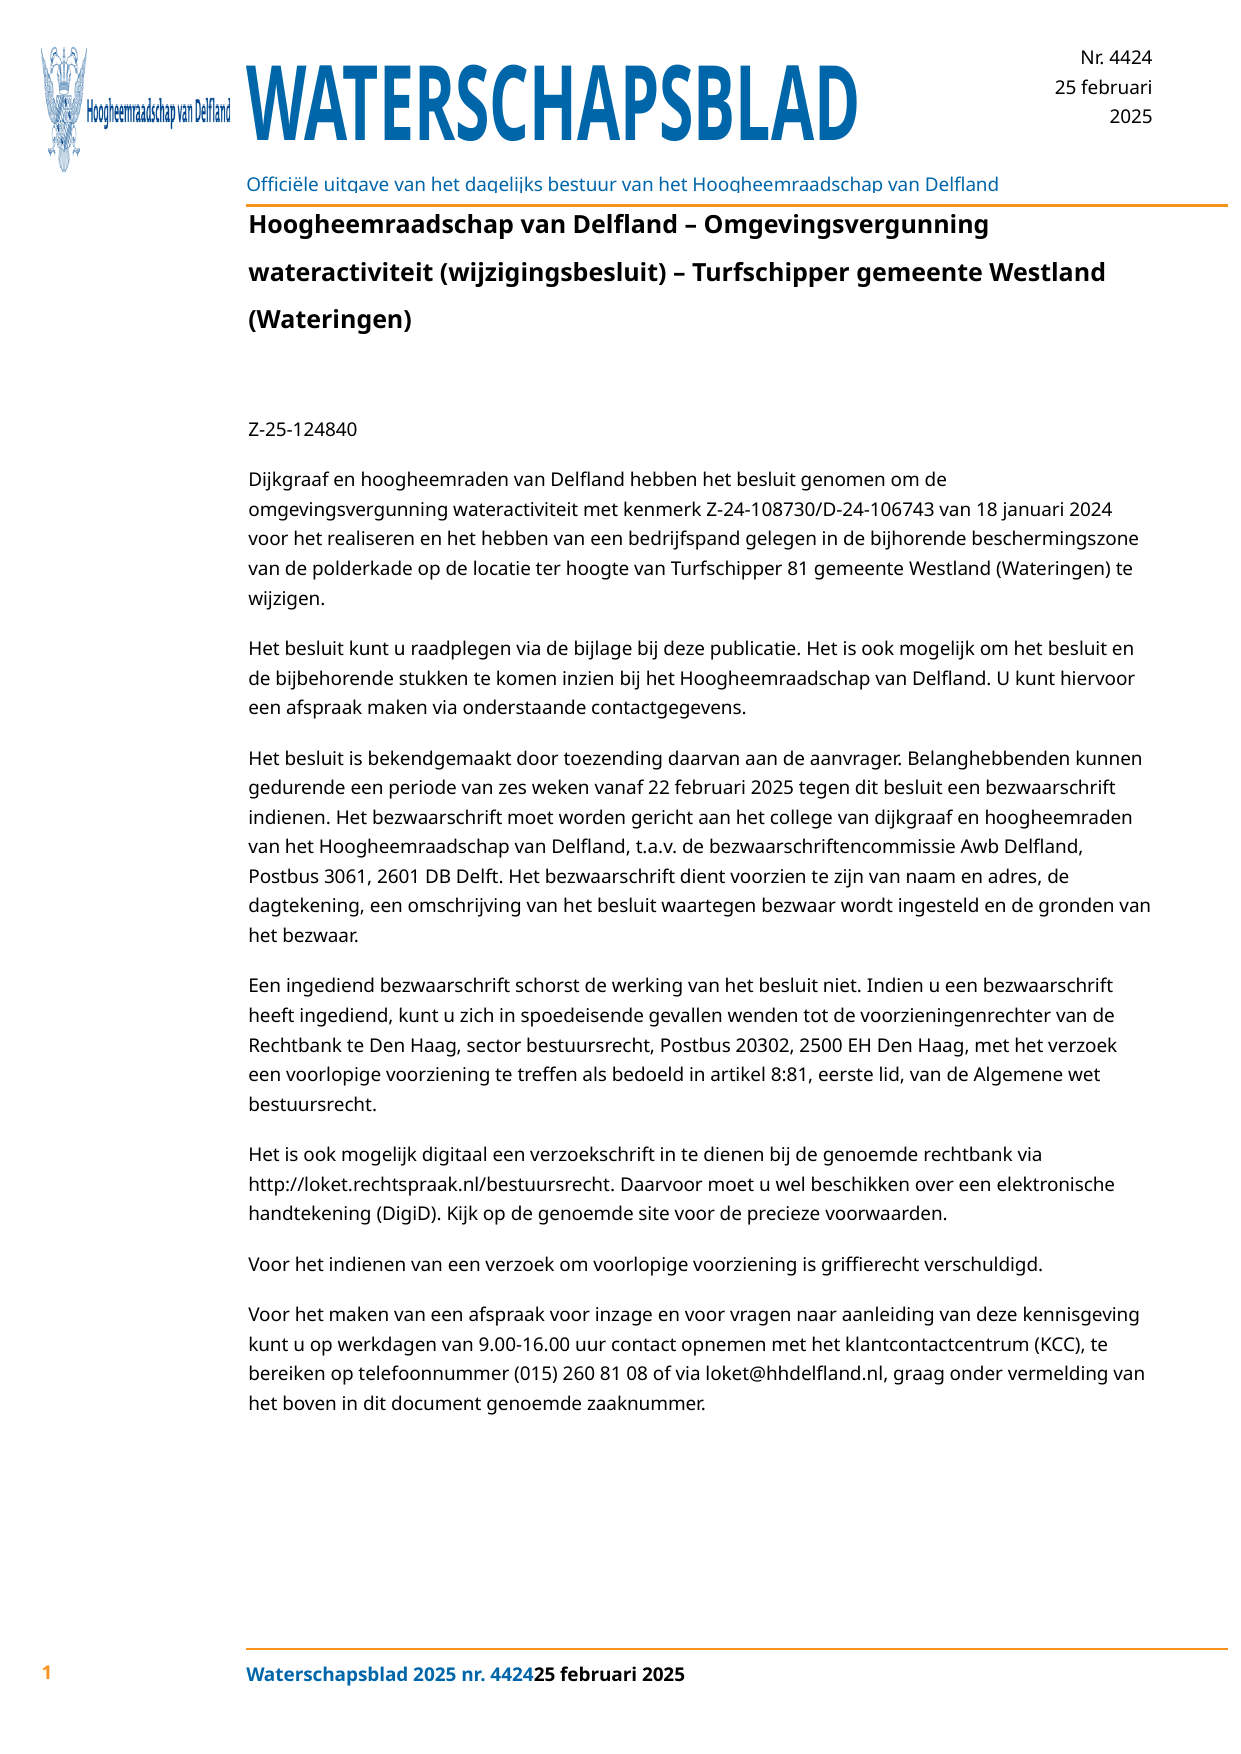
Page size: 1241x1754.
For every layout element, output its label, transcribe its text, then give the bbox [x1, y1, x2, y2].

text Het is ook mogelijk digitaal een verzoekschrift in te dienen bij de genoemde rechtbank via http://loket.rechtspraak.nl/bestuursrecht. Daarvoor moet u wel beschikken over een elektronische handtekening (DigiD). Kijk op de genoemde site voor de precieze voorwaarden. [248, 1141, 1152, 1226]
text Voor het maken van een afspraak voor inzage en voor vragen naar aanleiding van deze kennisgeving kunt u op werkdagen van 9.00-16.00 uur contact opnemen met het klantcontactcentrum (KCC), te bereiken op telefoonnummer (015) 260 81 08 of via loket@hhdelfland.nl, graag onder vermelding van het boven in dit document genoemde zaaknummer. [248, 1301, 1152, 1416]
text Het besluit is bekendgemaakt door toezending daarvan aan de aanvrager. Belanghebbenden kunnen gedurende een periode van zes weken vanaf 22 februari 2025 tegen dit besluit een bezwaarschrift indienen. Het bezwaarschrift moet worden gericht aan het college van dijkgraaf en hoogheemraden van het Hoogheemraadschap van Delfland, t.a.v. de bezwaarschriftencommissie Awb Delfland, Postbus 3061, 2601 DB Delft. Het bezwaarschrift dient voorzien te zijn van naam en adres, de dagtekening, een omschrijving van het besluit waartegen bezwaar wordt ingesteld en de gronden van het bezwaar. [248, 745, 1152, 948]
text Dijkgraaf en hoogheemraden van Delfland hebben het besluit genomen om de omgevingsvergunning wateractiviteit met kenmerk Z-24-108730/D-24-106743 van 18 januari 2024 voor het realiseren en het hebben van een bedrijfspand gelegen in de bijhorende beschermingszone van de polderkade op de locatie ter hoogte van Turfschipper 81 gemeente Westland (Wateringen) te wijzigen. [248, 466, 1152, 610]
text Voor het indienen van een verzoek om voorlopige voorziening is griffierecht verschuldigd. [248, 1251, 1152, 1277]
text Z-25-124840 [248, 416, 1152, 442]
picture [41, 47, 231, 172]
text Hoogheemraadschap van Delfland – Omgevingsvergunning wateractiviteit (wijzigingsbesluit) – Turfschipper gemeente Westland (Wateringen) [248, 207, 1152, 336]
text Een ingediend bezwaarschrift schorst de werking van het besluit niet. Indien u een bezwaarschrift heeft ingediend, kunt u zich in spoedeisende gevallen wenden tot de voorzieningenrechter van de Rechtbank te Den Haag, sector bestuursrecht, Postbus 20302, 2500 EH Den Haag, met het verzoek een voorlopige voorziening te treffen als bedoeld in artikel 8:81, eerste lid, van de Algemene wet bestuursrecht. [248, 973, 1152, 1117]
text Het besluit kunt u raadplegen via de bijlage bij deze publicatie. Het is ook mogelijk om het besluit en de bijbehorende stukken te komen inzien bij het Hoogheemraadschap van Delfland. U kunt hiervoor een afspraak maken via onderstaande contactgegevens. [248, 635, 1152, 720]
